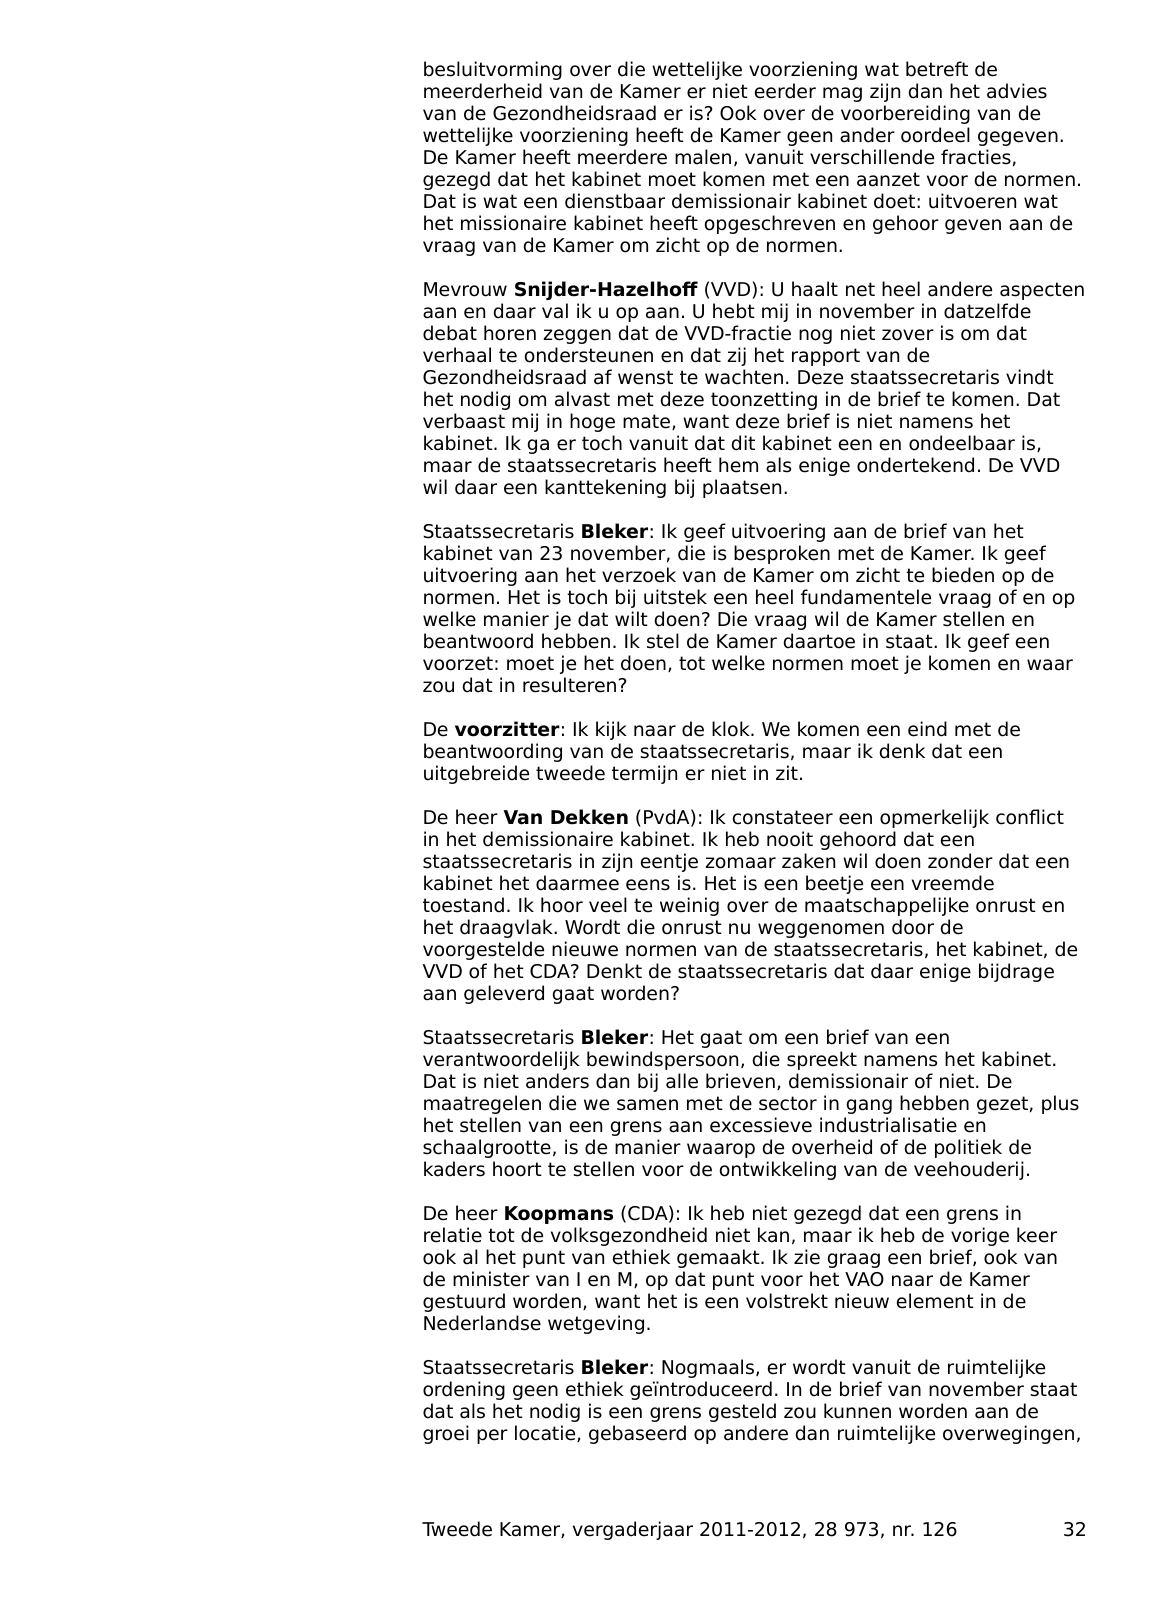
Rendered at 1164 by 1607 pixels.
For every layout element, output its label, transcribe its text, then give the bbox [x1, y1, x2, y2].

text De voorzitter: Ik kijk naar de klok. We komen een eind met de beantwoording van de staatssecretaris, maar ik denk dat een uitgebreide tweede termijn er niet in zit. [422, 719, 1087, 785]
text Mevrouw Snijder-Hazelhoff (VVD): U haalt net heel andere aspecten aan en daar val ik u op aan. U hebt mij in november in datzelfde debat horen zeggen dat de VVD-fractie nog niet zover is om dat verhaal te ondersteunen en dat zij het rapport van de Gezondheidsraad af wenst te wachten. Deze staatssecretaris vindt het nodig om alvast met deze toonzetting in de brief te komen. Dat verbaast mij in hoge mate, want deze brief is niet namens het kabinet. Ik ga er toch vanuit dat dit kabinet een en ondeelbaar is, maar de staatssecretaris heeft hem als enige ondertekend. De VVD wil daar een kanttekening bij plaatsen. [422, 279, 1087, 499]
text Staatssecretaris Bleker: Ik geef uitvoering aan de brief van het kabinet van 23 november, die is besproken met de Kamer. Ik geef uitvoering aan het verzoek van de Kamer om zicht te bieden op de normen. Het is toch bij uitstek een heel fundamentele vraag of en op welke manier je dat wilt doen? Die vraag wil de Kamer stellen en beantwoord hebben. Ik stel de Kamer daartoe in staat. Ik geef een voorzet: moet je het doen, tot welke normen moet je komen en waar zou dat in resulteren? [422, 521, 1087, 697]
text De heer Koopmans (CDA): Ik heb niet gezegd dat een grens in relatie tot de volksgezondheid niet kan, maar ik heb de vorige keer ook al het punt van ethiek gemaakt. Ik zie graag een brief, ook van de minister van I en M, op dat punt voor het VAO naar de Kamer gestuurd worden, want het is een volstrekt nieuw element in de Nederlandse wetgeving. [422, 1203, 1087, 1335]
text Staatssecretaris Bleker: Het gaat om een brief van een verantwoordelijk bewindspersoon, die spreekt namens het kabinet. Dat is niet anders dan bij alle brieven, demissionair of niet. De maatregelen die we samen met de sector in gang hebben gezet, plus het stellen van een grens aan excessieve industrialisatie en schaalgrootte, is de manier waarop de overheid of de politiek de kaders hoort te stellen voor de ontwikkeling van de veehouderij. [422, 1027, 1087, 1181]
text besluitvorming over die wettelijke voorziening wat betreft de meerderheid van de Kamer er niet eerder mag zijn dan het advies van de Gezondheidsraad er is? Ook over de voorbereiding van de wettelijke voorziening heeft de Kamer geen ander oordeel gegeven. De Kamer heeft meerdere malen, vanuit verschillende fracties, gezegd dat het kabinet moet komen met een aanzet voor de normen. Dat is wat een dienstbaar demissionair kabinet doet: uitvoeren wat het missionaire kabinet heeft opgeschreven en gehoor geven aan de vraag van de Kamer om zicht op de normen. [422, 59, 1087, 257]
text Staatssecretaris Bleker: Nogmaals, er wordt vanuit de ruimtelijke ordening geen ethiek geïntroduceerd. In de brief van november staat dat als het nodig is een grens gesteld zou kunnen worden aan de groei per locatie, gebaseerd op andere dan ruimtelijke overwegingen, [422, 1357, 1087, 1445]
text De heer Van Dekken (PvdA): Ik constateer een opmerkelijk conflict in het demissionaire kabinet. Ik heb nooit gehoord dat een staatssecretaris in zijn eentje zomaar zaken wil doen zonder dat een kabinet het daarmee eens is. Het is een beetje een vreemde toestand. Ik hoor veel te weinig over de maatschappelijke onrust en het draagvlak. Wordt die onrust nu weggenomen door de voorgestelde nieuwe normen van de staatssecretaris, het kabinet, de VVD of het CDA? Denkt de staatssecretaris dat daar enige bijdrage aan geleverd gaat worden? [422, 807, 1087, 1005]
